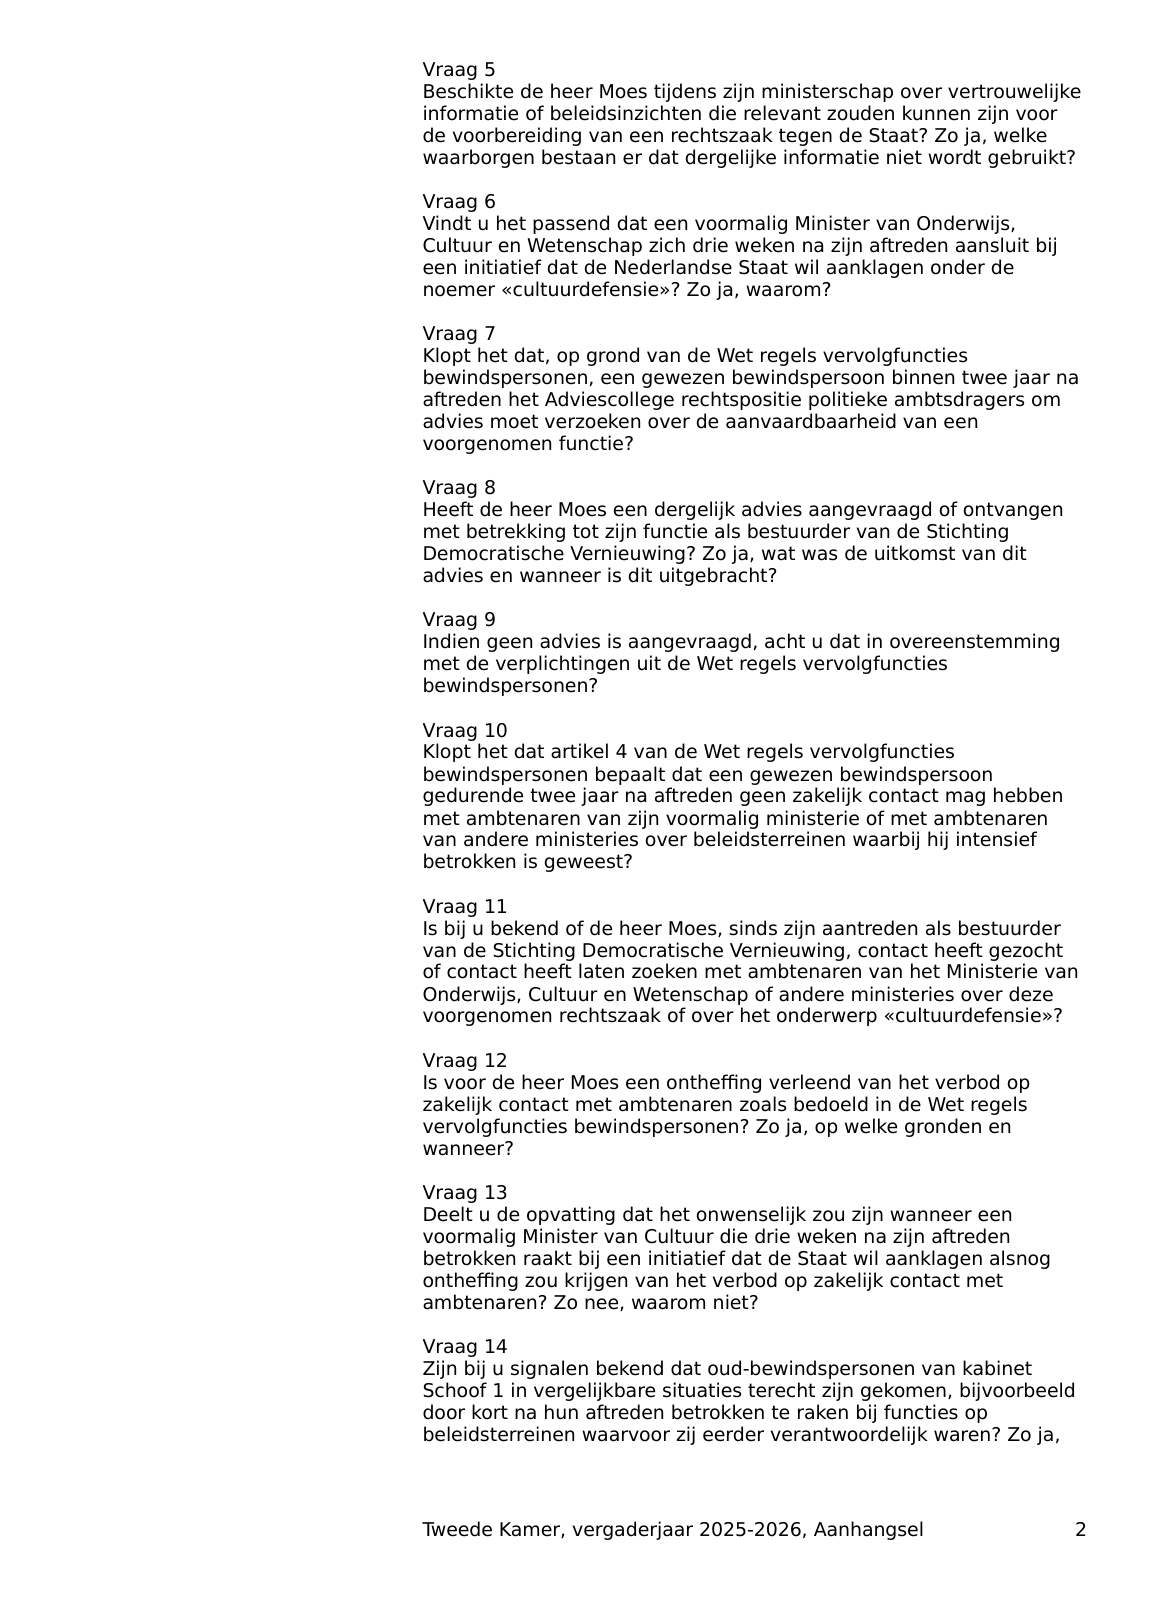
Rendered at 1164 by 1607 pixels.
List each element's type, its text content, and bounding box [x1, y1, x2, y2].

text Vraag 8 [422, 477, 1087, 499]
text Vindt u het passend dat een voormalig Minister van Onderwijs, Cultuur en Wetenschap zich drie weken na zijn aftreden aansluit bij een initiatief dat de Nederlandse Staat wil aanklagen onder de noemer «cultuurdefensie»? Zo ja, waarom? [422, 213, 1087, 301]
text Vraag 14 [422, 1336, 1087, 1358]
text Vraag 10 [422, 719, 1087, 741]
text Vraag 5 [422, 59, 1087, 81]
text Vraag 9 [422, 609, 1087, 631]
text Vraag 7 [422, 323, 1087, 345]
text Vraag 6 [422, 191, 1087, 213]
text Klopt het dat artikel 4 van de Wet regels vervolgfuncties bewindspersonen bepaalt dat een gewezen bewindspersoon gedurende twee jaar na aftreden geen zakelijk contact mag hebben met ambtenaren van zijn voormalig ministerie of met ambtenaren van andere ministeries over beleidsterreinen waarbij hij intensief betrokken is geweest? [422, 741, 1087, 873]
text Indien geen advies is aangevraagd, acht u dat in overeenstemming met de verplichtingen uit de Wet regels vervolgfuncties bewindspersonen? [422, 631, 1087, 697]
text Klopt het dat, op grond van de Wet regels vervolgfuncties bewindspersonen, een gewezen bewindspersoon binnen twee jaar na aftreden het Adviescollege rechtspositie politieke ambtsdragers om advies moet verzoeken over de aanvaardbaarheid van een voorgenomen functie? [422, 345, 1087, 455]
text Vraag 12 [422, 1049, 1087, 1072]
text Beschikte de heer Moes tijdens zijn ministerschap over vertrouwelijke informatie of beleidsinzichten die relevant zouden kunnen zijn voor de voorbereiding van een rechtszaak tegen de Staat? Zo ja, welke waarborgen bestaan er dat dergelijke informatie niet wordt gebruikt? [422, 81, 1087, 169]
text Is bij u bekend of de heer Moes, sinds zijn aantreden als bestuurder van de Stichting Democratische Vernieuwing, contact heeft gezocht of contact heeft laten zoeken met ambtenaren van het Ministerie van Onderwijs, Cultuur en Wetenschap of andere ministeries over deze voorgenomen rechtszaak of over het onderwerp «cultuurdefensie»? [422, 917, 1087, 1027]
text Deelt u de opvatting dat het onwenselijk zou zijn wanneer een voormalig Minister van Cultuur die drie weken na zijn aftreden betrokken raakt bij een initiatief dat de Staat wil aanklagen alsnog ontheffing zou krijgen van het verbod op zakelijk contact met ambtenaren? Zo nee, waarom niet? [422, 1204, 1087, 1313]
text Heeft de heer Moes een dergelijk advies aangevraagd of ontvangen met betrekking tot zijn functie als bestuurder van de Stichting Democratische Vernieuwing? Zo ja, wat was de uitkomst van dit advies en wanneer is dit uitgebracht? [422, 499, 1087, 587]
text Zijn bij u signalen bekend dat oud-bewindspersonen van kabinet Schoof 1 in vergelijkbare situaties terecht zijn gekomen, bijvoorbeeld door kort na hun aftreden betrokken te raken bij functies op beleidsterreinen waarvoor zij eerder verantwoordelijk waren? Zo ja, [422, 1358, 1087, 1446]
text Vraag 13 [422, 1182, 1087, 1204]
text Vraag 11 [422, 896, 1087, 917]
text Is voor de heer Moes een ontheffing verleend van het verbod op zakelijk contact met ambtenaren zoals bedoeld in de Wet regels vervolgfuncties bewindspersonen? Zo ja, op welke gronden en wanneer? [422, 1072, 1087, 1159]
